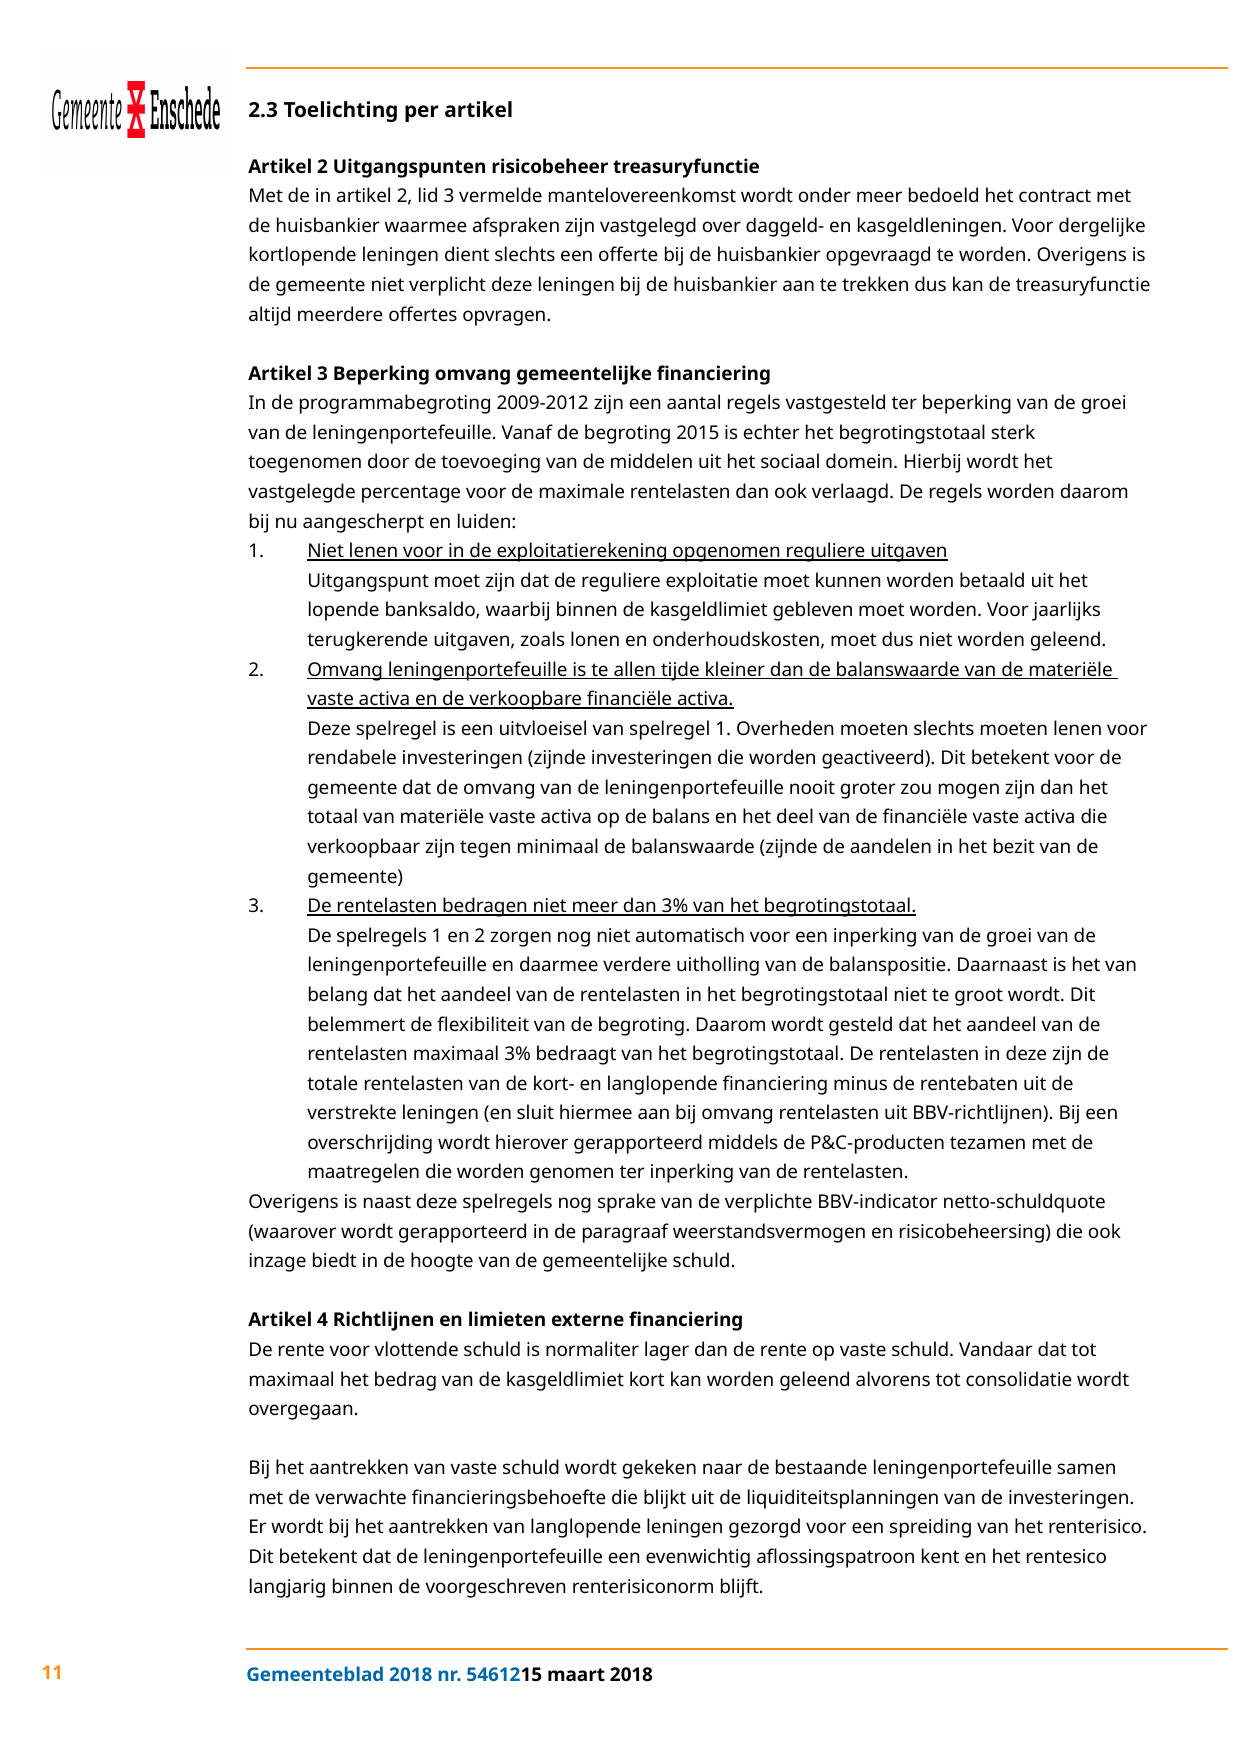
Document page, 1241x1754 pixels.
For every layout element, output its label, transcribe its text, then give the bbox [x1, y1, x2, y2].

list De spelregels 1 en 2 zorgen nog niet automatisch voor een inperking van de groei van de leningenportefeuille en daarmee verdere uitholling van de balanspositie. Daarnaast is het van belang dat het aandeel van de rentelasten in het begrotingstotaal niet te groot wordt. Dit belemmert de flexibiliteit van de begroting. Daarom wordt gesteld dat het aandeel van de rentelasten maximaal 3% bedraagt van het begrotingstotaal. De rentelasten in deze zijn de totale rentelasten van de kort- en langlopende financiering minus de rentebaten uit de verstrekte leningen (en sluit hiermee aan bij omvang rentelasten uit BBV-richtlijnen). Bij een overschrijding wordt hierover gerapporteerd middels de P&C-producten tezamen met de maatregelen die worden genomen ter inperking van de rentelasten. [248, 922, 1152, 1184]
list Deze spelregel is een uitvloeisel van spelregel 1. Overheden moeten slechts moeten lenen voor rendabele investeringen (zijnde investeringen die worden geactiveerd). Dit betekent voor de gemeente dat de omvang van de leningenportefeuille nooit groter zou mogen zijn dan het totaal van materiële vaste activa op de balans en het deel van de financiële vaste activa die verkoopbaar zijn tegen minimaal de balanswaarde (zijnde de aandelen in het bezit van de gemeente) [248, 715, 1152, 889]
list Omvang leningenportefeuille is te allen tijde kleiner dan de balanswaarde van de materiële vaste activa en de verkoopbare financiële activa. [248, 656, 1152, 711]
text Artikel 4 Richtlijnen en limieten externe financiering [248, 1307, 1152, 1332]
list Niet lenen voor in de exploitatierekening opgenomen reguliere uitgaven [248, 537, 1152, 563]
text De rente voor vlottende schuld is normaliter lager dan de rente op vaste schuld. Vandaar dat tot maximaal het bedrag van de kasgeldlimiet kort kan worden geleend alvorens tot consolidatie wordt overgegaan. [248, 1336, 1152, 1421]
text In de programmabegroting 2009-2012 zijn een aantal regels vastgesteld ter beperking van de groei van de leningenportefeuille. Vanaf de begroting 2015 is echter het begrotingstotaal sterk toegenomen door de toevoeging van de middelen uit het sociaal domein. Hierbij wordt het vastgelegde percentage voor de maximale rentelasten dan ook verlaagd. De regels worden daarom bij nu aangescherpt en luiden: [248, 389, 1152, 534]
text Artikel 3 Beperking omvang gemeentelijke financiering [248, 360, 1152, 386]
text Overigens is naast deze spelregels nog sprake van de verplichte BBV-indicator netto-schuldquote (waarover wordt gerapporteerd in de paragraaf weerstandsvermogen en risicobeheersing) die ook inzage biedt in de hoogte van de gemeentelijke schuld. [248, 1188, 1152, 1273]
text 2.3 Toelichting per artikel [248, 95, 1152, 123]
text Met de in artikel 2, lid 3 vermelde mantelovereenkomst wordt onder meer bedoeld het contract met de huisbankier waarmee afspraken zijn vastgelegd over daggeld- en kasgeldleningen. Voor dergelijke kortlopende leningen dient slechts een offerte bij de huisbankier opgevraagd te worden. Overigens is de gemeente niet verplicht deze leningen bij de huisbankier aan te trekken dus kan de treasuryfunctie altijd meerdere offertes opvragen. [248, 182, 1152, 327]
list De rentelasten bedragen niet meer dan 3% van het begrotingstotaal. [248, 892, 1152, 918]
list Uitgangspunt moet zijn dat de reguliere exploitatie moet kunnen worden betaald uit het lopende banksaldo, waarbij binnen de kasgeldlimiet gebleven moet worden. Voor jaarlijks terugkerende uitgaven, zoals lonen en onderhoudskosten, moet dus niet worden geleend. [248, 567, 1152, 652]
text Artikel 2 Uitgangspunten risicobeheer treasuryfunctie [248, 153, 1152, 179]
text Bij het aantrekken van vaste schuld wordt gekeken naar de bestaande leningenportefeuille samen met de verwachte financieringsbehoefte die blijkt uit de liquiditeitsplanningen van de investeringen. Er wordt bij het aantrekken van langlopende leningen gezorgd voor een spreiding van het renterisico. Dit betekent dat de leningenportefeuille een evenwichtig aflossingspatroon kent en het rentesico langjarig binnen de voorgeschreven renterisiconorm blijft. [248, 1454, 1152, 1599]
picture [41, 47, 231, 172]
